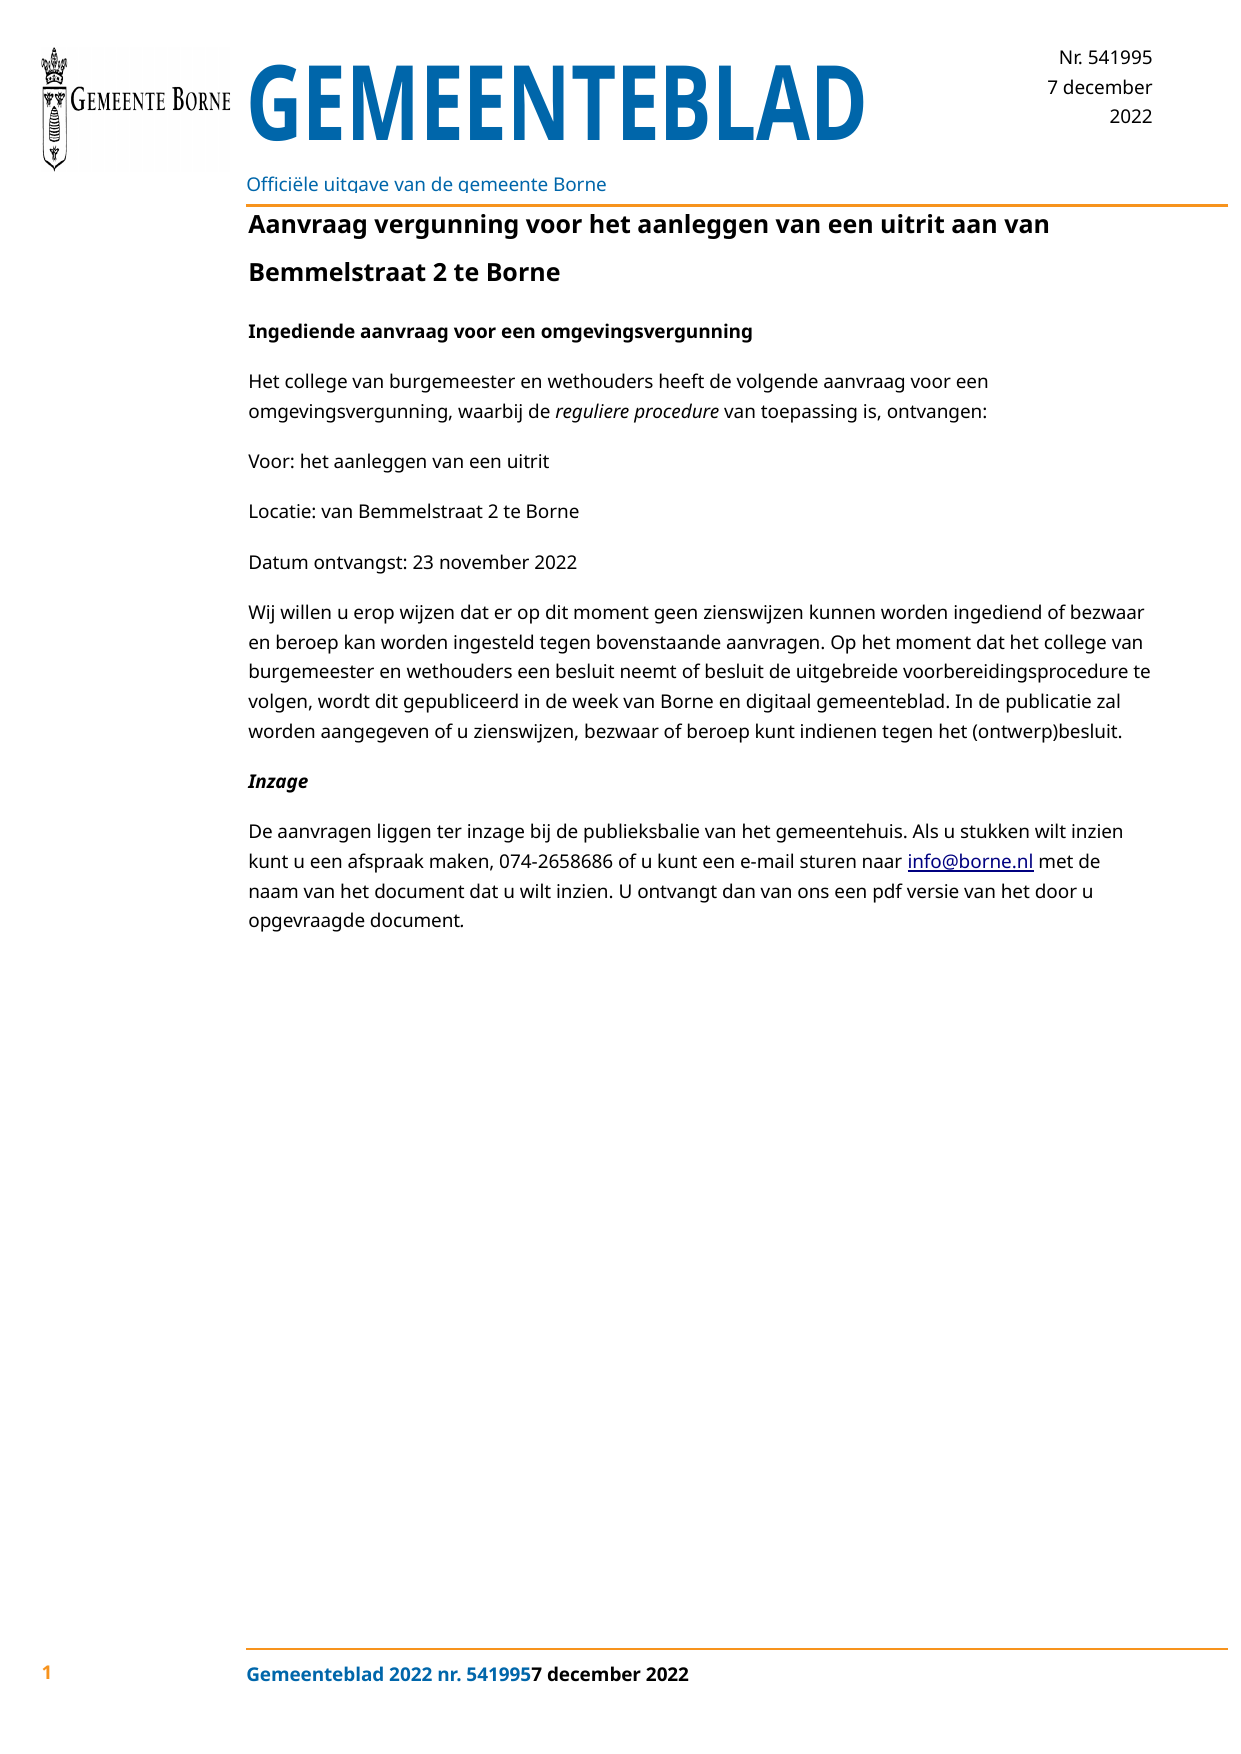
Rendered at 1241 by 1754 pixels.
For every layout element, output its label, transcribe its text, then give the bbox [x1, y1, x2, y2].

text De aanvragen liggen ter inzage bij de publieksbalie van het gemeentehuis. Als u stukken wilt inzien kunt u een afspraak maken, 074-2658686 of u kunt een e-mail sturen naar info@borne.nl met de naam van het document dat u wilt inzien. U ontvangt dan van ons een pdf versie van het door u opgevraagde document. [248, 819, 1152, 933]
text Aanvraag vergunning voor het aanleggen van een uitrit aan van Bemmelstraat 2 te Borne [248, 207, 1152, 288]
text Wij willen u erop wijzen dat er op dit moment geen zienswijzen kunnen worden ingediend of bezwaar en beroep kan worden ingesteld tegen bovenstaande aanvragen. Op het moment dat het college van burgemeester en wethouders een besluit neemt of besluit de uitgebreide voorbereidingsprocedure te volgen, wordt dit gepubliceerd in de week van Borne en digitaal gemeenteblad. In de publicatie zal worden aangegeven of u zienswijzen, bezwaar of beroep kunt indienen tegen het (ontwerp)besluit. [248, 599, 1152, 744]
text Voor: het aanleggen van een uitrit [248, 448, 1152, 474]
text Inzage [248, 768, 1152, 794]
text Ingediende aanvraag voor een omgevingsvergunning [248, 318, 1152, 344]
text Het college van burgemeester en wethouders heeft de volgende aanvraag voor een omgevingsvergunning, waarbij de reguliere procedure van toepassing is, ontvangen: [248, 368, 1152, 424]
picture [41, 47, 231, 172]
text Locatie: van Bemmelstraat 2 te Borne [248, 499, 1152, 524]
text Datum ontvangst: 23 november 2022 [248, 549, 1152, 575]
